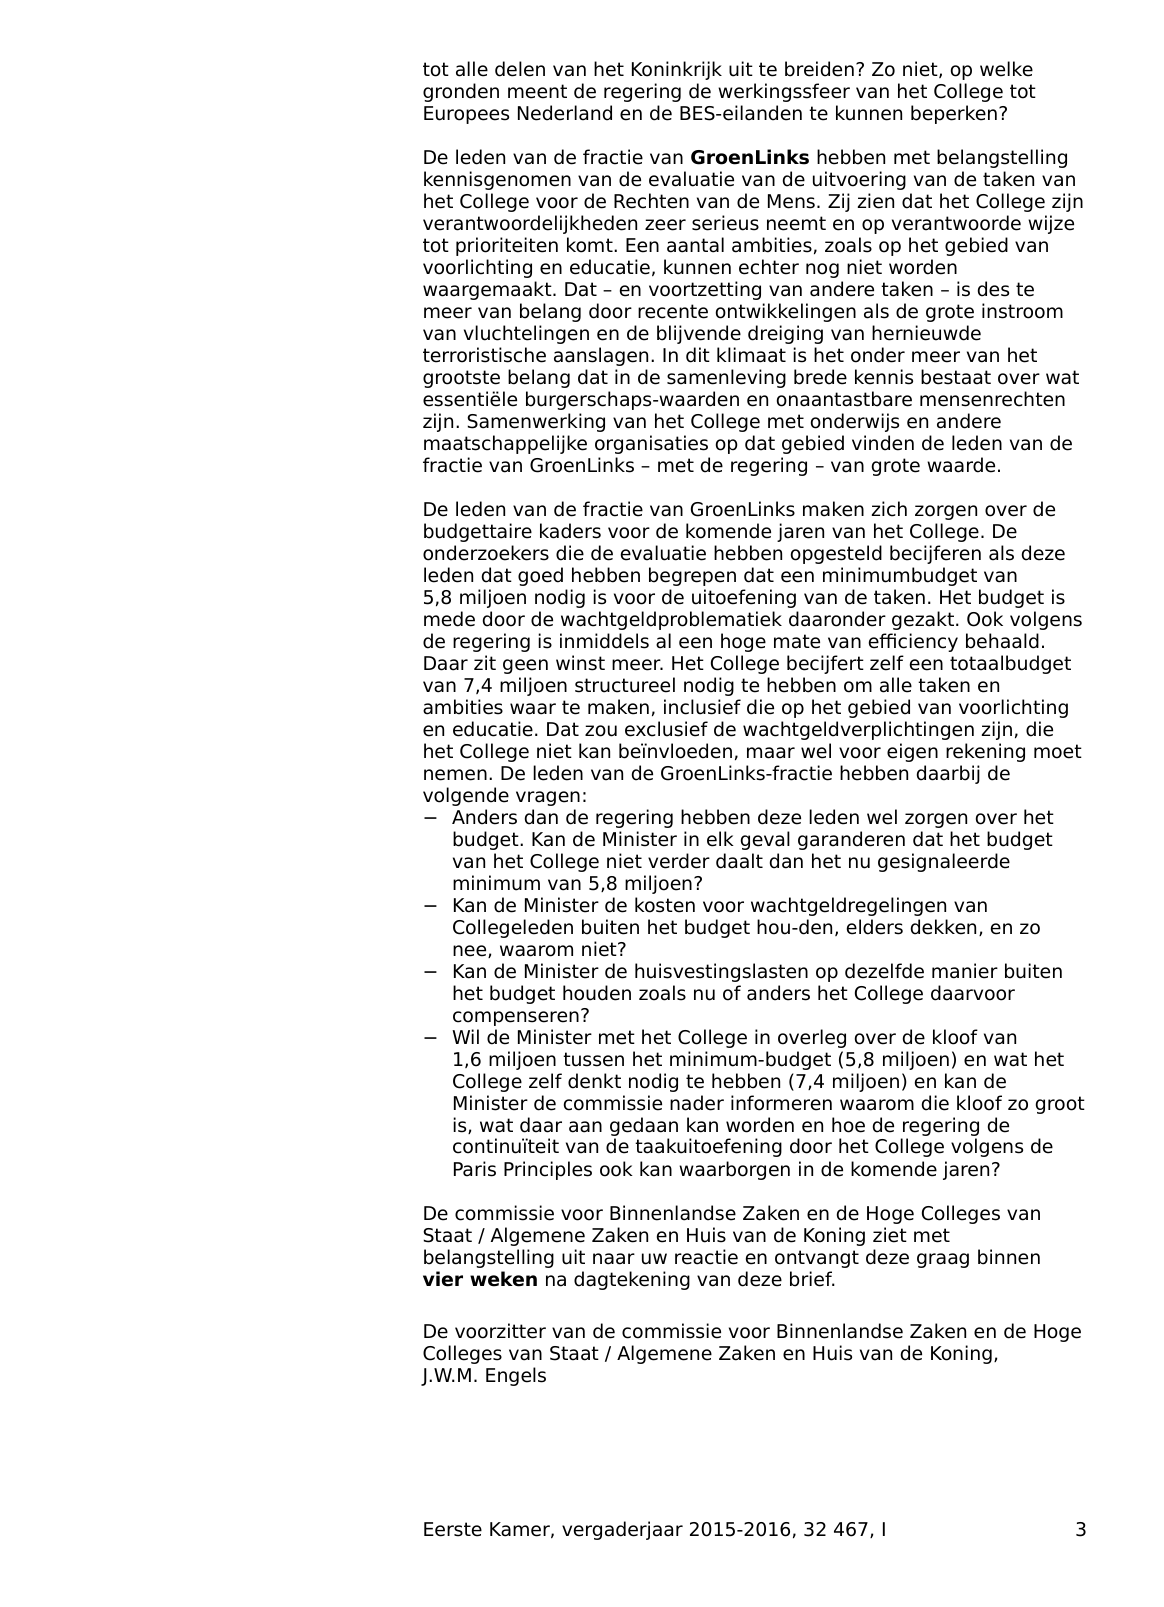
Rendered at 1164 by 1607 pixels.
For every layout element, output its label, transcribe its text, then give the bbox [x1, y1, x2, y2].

text De leden van de fractie van GroenLinks hebben met belangstelling kennisgenomen van de evaluatie van de uitvoering van de taken van het College voor de Rechten van de Mens. Zij zien dat het College zijn verantwoordelijkheden zeer serieus neemt en op verantwoorde wijze tot prioriteiten komt. Een aantal ambities, zoals op het gebied van voorlichting en educatie, kunnen echter nog niet worden waargemaakt. Dat – en voortzetting van andere taken – is des te meer van belang door recente ontwikkelingen als de grote instroom van vluchtelingen en de blijvende dreiging van hernieuwde terroristische aanslagen. In dit klimaat is het onder meer van het grootste belang dat in de samenleving brede kennis bestaat over wat essentiële burgerschaps-waarden en onaantastbare mensenrechten zijn. Samenwerking van het College met onderwijs en andere maatschappelijke organisaties op dat gebied vinden de leden van de fractie van GroenLinks – met de regering – van grote waarde. [422, 147, 1087, 477]
text − Anders dan de regering hebben deze leden wel zorgen over het budget. Kan de Minister in elk geval garanderen dat het budget van het College niet verder daalt dan het nu gesignaleerde minimum van 5,8 miljoen? [422, 807, 1087, 895]
text − Wil de Minister met het College in overleg over de kloof van 1,6 miljoen tussen het minimum-budget (5,8 miljoen) en wat het College zelf denkt nodig te hebben (7,4 miljoen) en kan de Minister de commissie nader informeren waarom die kloof zo groot is, wat daar aan gedaan kan worden en hoe de regering de continuïteit van de taakuitoefening door het College volgens de Paris Principles ook kan waarborgen in de komende jaren? [422, 1027, 1087, 1180]
text De commissie voor Binnenlandse Zaken en de Hoge Colleges van Staat / Algemene Zaken en Huis van de Koning ziet met belangstelling uit naar uw reactie en ontvangt deze graag binnen vier weken na dagtekening van deze brief. [422, 1203, 1087, 1291]
text − Kan de Minister de kosten voor wachtgeldregelingen van Collegeleden buiten het budget hou-den, elders dekken, en zo nee, waarom niet? [422, 895, 1087, 961]
text − Kan de Minister de huisvestingslasten op dezelfde manier buiten het budget houden zoals nu of anders het College daarvoor compenseren? [422, 961, 1087, 1027]
text De voorzitter van de commissie voor Binnenlandse Zaken en de Hoge Colleges van Staat / Algemene Zaken en Huis van de Koning, J.W.M. Engels [422, 1321, 1087, 1386]
text De leden van de fractie van GroenLinks maken zich zorgen over de budgettaire kaders voor de komende jaren van het College. De onderzoekers die de evaluatie hebben opgesteld becijferen als deze leden dat goed hebben begrepen dat een minimumbudget van 5,8 miljoen nodig is voor de uitoefening van de taken. Het budget is mede door de wachtgeldproblematiek daaronder gezakt. Ook volgens de regering is inmiddels al een hoge mate van efficiency behaald. Daar zit geen winst meer. Het College becijfert zelf een totaalbudget van 7,4 miljoen structureel nodig te hebben om alle taken en ambities waar te maken, inclusief die op het gebied van voorlichting en educatie. Dat zou exclusief de wachtgeldverplichtingen zijn, die het College niet kan beïnvloeden, maar wel voor eigen rekening moet nemen. De leden van de GroenLinks-fractie hebben daarbij de volgende vragen: [422, 499, 1087, 807]
text tot alle delen van het Koninkrijk uit te breiden? Zo niet, op welke gronden meent de regering de werkingssfeer van het College tot Europees Nederland en de BES-eilanden te kunnen beperken? [422, 59, 1087, 125]
